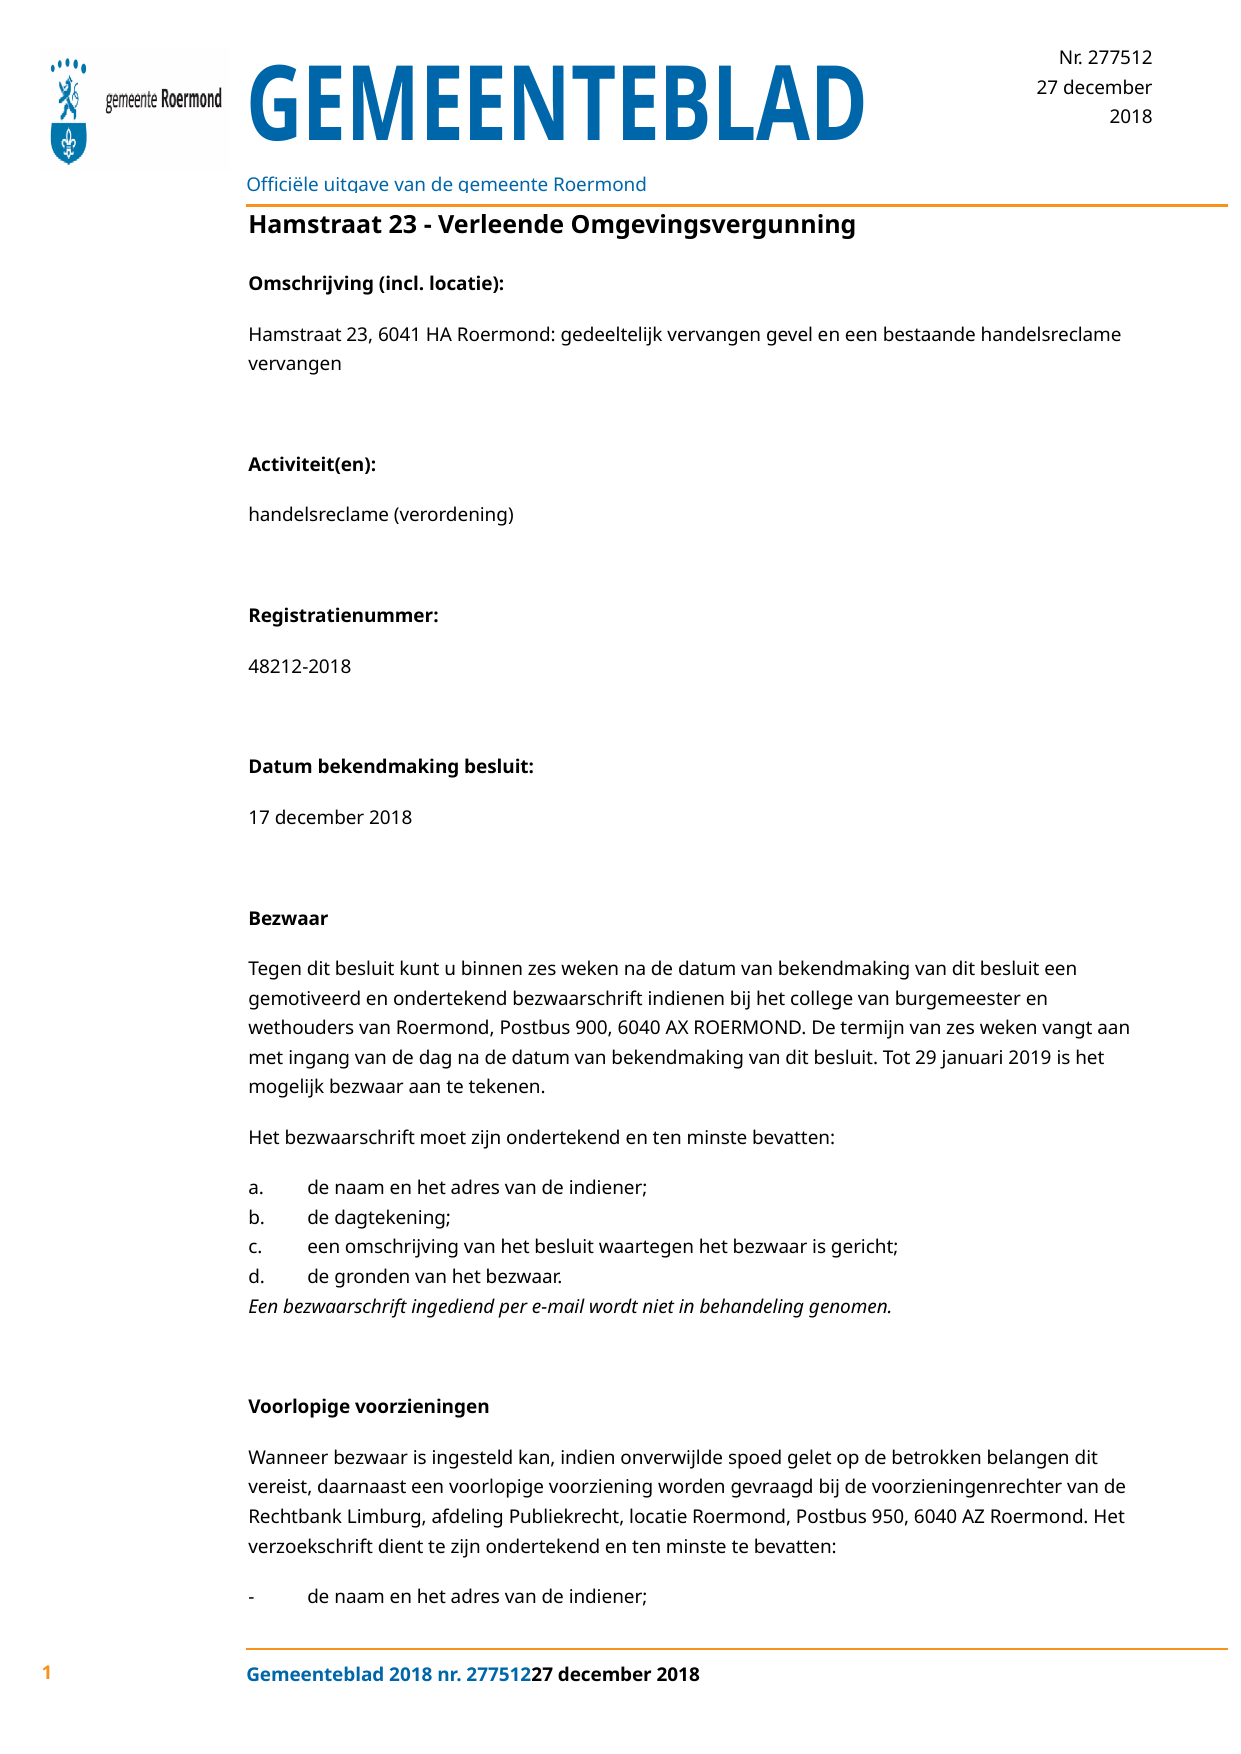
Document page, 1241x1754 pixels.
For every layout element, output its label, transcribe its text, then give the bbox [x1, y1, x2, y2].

text handelsreclame (verordening) [248, 502, 1152, 527]
text Activiteit(en): [248, 451, 1152, 477]
text Bezwaar [248, 905, 1152, 931]
list de naam en het adres van de indiener; [248, 1174, 1152, 1200]
list de dagtekening; [248, 1204, 1152, 1230]
text Voorlopige voorzieningen [248, 1394, 1152, 1419]
text Een bezwaarschrift ingediend per e-mail wordt niet in behandeling genomen. [248, 1293, 1152, 1318]
text Datum bekendmaking besluit: [248, 754, 1152, 779]
text Wanneer bezwaar is ingesteld kan, indien onverwijlde spoed gelet op de betrokken belangen dit vereist, daarnaast een voorlopige voorziening worden gevraagd bij de voorzieningenrechter van de Rechtbank Limburg, afdeling Publiekrecht, locatie Roermond, Postbus 950, 6040 AZ Roermond. Het verzoekschrift dient te zijn ondertekend en ten minste te bevatten: [248, 1444, 1152, 1558]
text Omschrijving (incl. locatie): [248, 270, 1152, 296]
list de gronden van het bezwaar. [248, 1263, 1152, 1289]
list de naam en het adres van de indiener; [248, 1583, 1152, 1609]
text Tegen dit besluit kunt u binnen zes weken na de datum van bekendmaking van dit besluit een gemotiveerd en ondertekend bezwaarschrift indienen bij het college van burgemeester en wethouders van Roermond, Postbus 900, 6040 AX ROERMOND. De termijn van zes weken vangt aan met ingang van de dag na de datum van bekendmaking van dit besluit. Tot 29 januari 2019 is het mogelijk bezwaar aan te tekenen. [248, 955, 1152, 1099]
text Het bezwaarschrift moet zijn ondertekend en ten minste bevatten: [248, 1124, 1152, 1150]
list een omschrijving van het besluit waartegen het bezwaar is gericht; [248, 1234, 1152, 1259]
text 17 december 2018 [248, 804, 1152, 830]
text Registratienummer: [248, 602, 1152, 628]
text Hamstraat 23, 6041 HA Roermond: gedeeltelijk vervangen gevel en een bestaande handelsreclame vervangen [248, 321, 1152, 376]
text Hamstraat 23 - Verleende Omgevingsvergunning [248, 207, 1152, 241]
picture [41, 47, 231, 172]
text 48212-2018 [248, 653, 1152, 678]
